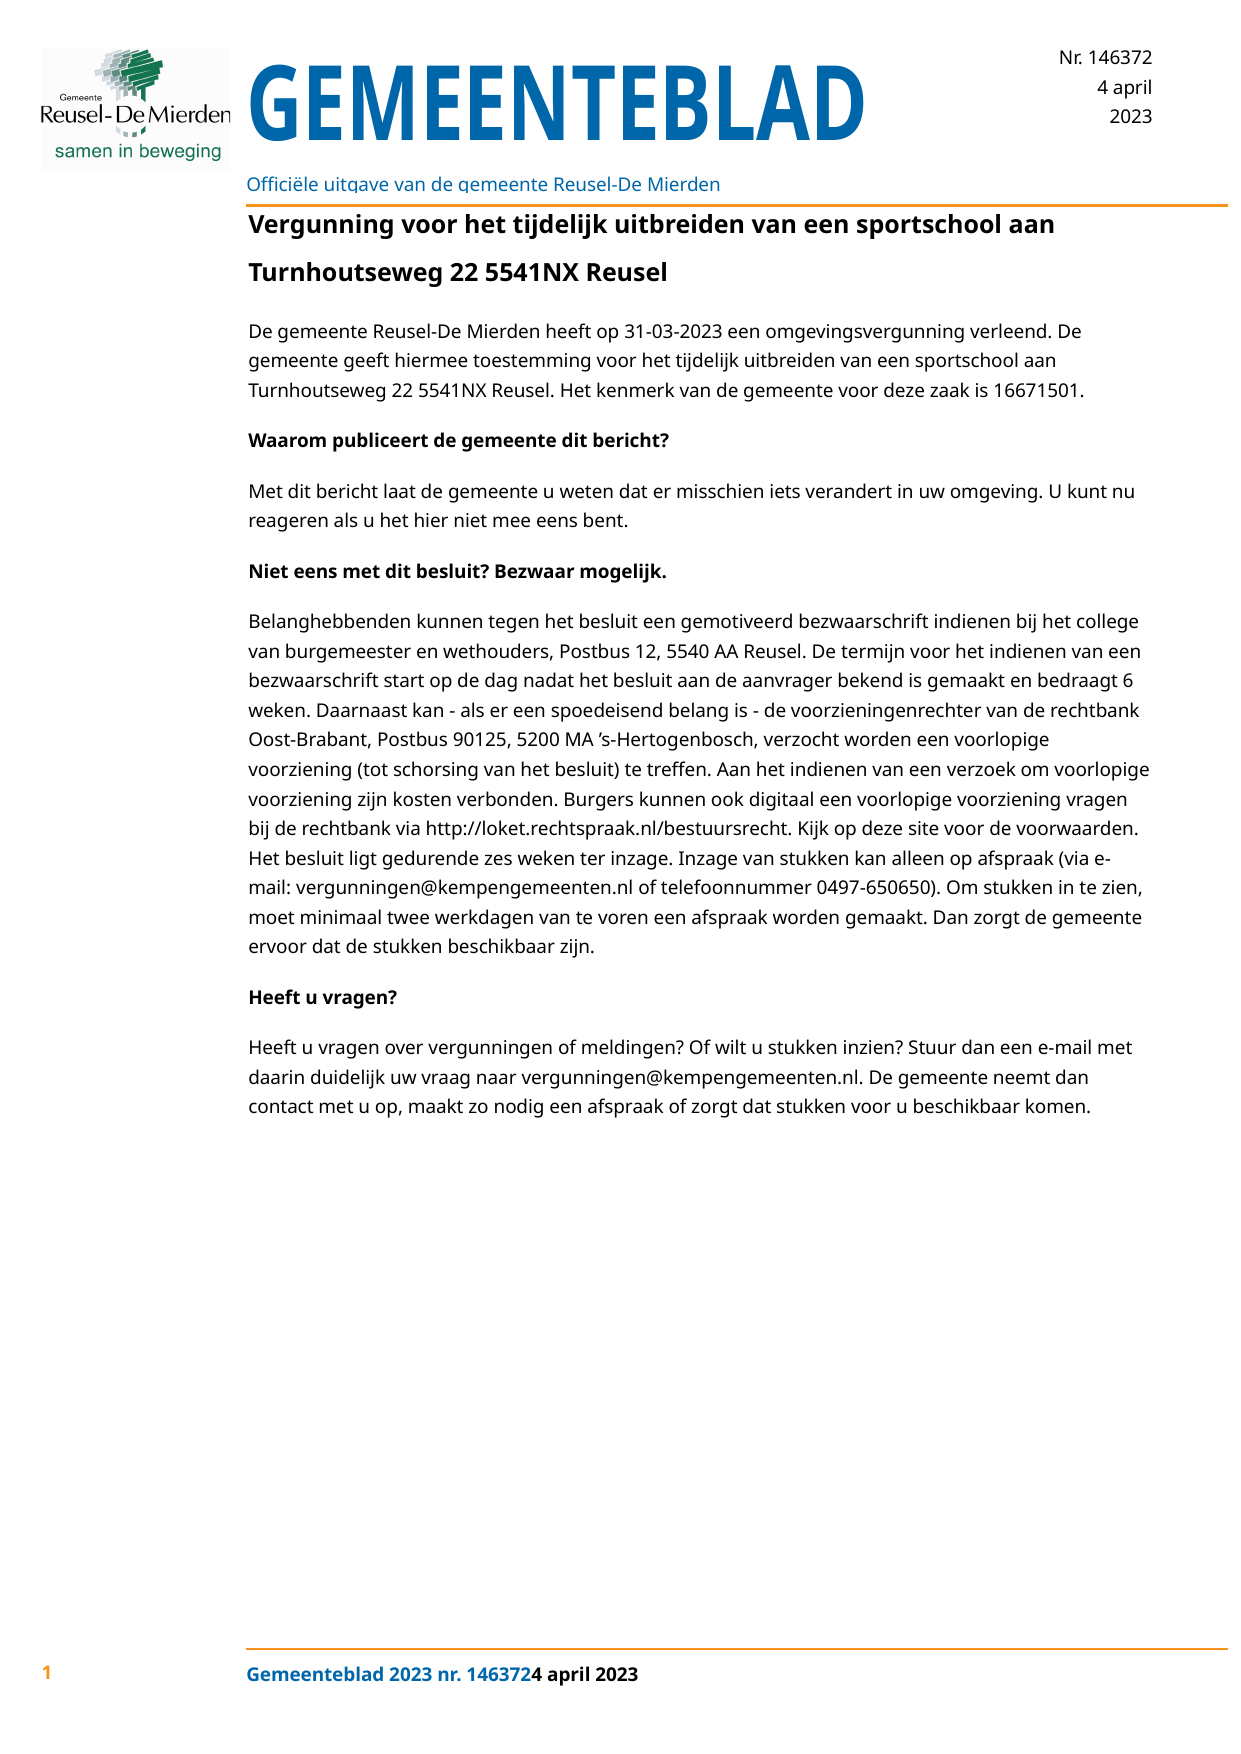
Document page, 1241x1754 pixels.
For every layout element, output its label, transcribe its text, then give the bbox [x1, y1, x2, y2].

picture [41, 47, 231, 172]
text De gemeente Reusel-De Mierden heeft op 31-03-2023 een omgevingsvergunning verleend. De gemeente geeft hiermee toestemming voor het tijdelijk uitbreiden van een sportschool aan Turnhoutseweg 22 5541NX Reusel. Het kenmerk van de gemeente voor deze zaak is 16671501. [248, 318, 1152, 403]
text Belanghebbenden kunnen tegen het besluit een gemotiveerd bezwaarschrift indienen bij het college van burgemeester en wethouders, Postbus 12, 5540 AA Reusel. De termijn voor het indienen van een bezwaarschrift start op de dag nadat het besluit aan de aanvrager bekend is gemaakt en bedraagt 6 weken. Daarnaast kan - als er een spoedeisend belang is - de voorzieningenrechter van de rechtbank Oost-Brabant, Postbus 90125, 5200 MA ’s-Hertogenbosch, verzocht worden een voorlopige voorziening (tot schorsing van het besluit) te treffen. Aan het indienen van een verzoek om voorlopige voorziening zijn kosten verbonden. Burgers kunnen ook digitaal een voorlopige voorziening vragen bij de rechtbank via http://loket.rechtspraak.nl/bestuursrecht. Kijk op deze site voor de voorwaarden. Het besluit ligt gedurende zes weken ter inzage. Inzage van stukken kan alleen op afspraak (via e-mail: vergunningen@kempengemeenten.nl of telefoonnummer 0497-650650). Om stukken in te zien, moet minimaal twee werkdagen van te voren een afspraak worden gemaakt. Dan zorgt de gemeente ervoor dat de stukken beschikbaar zijn. [248, 608, 1152, 959]
text Heeft u vragen over vergunningen of meldingen? Of wilt u stukken inzien? Stuur dan een e-mail met daarin duidelijk uw vraag naar vergunningen@kempengemeenten.nl. De gemeente neemt dan contact met u op, maakt zo nodig een afspraak of zorgt dat stukken voor u beschikbaar komen. [248, 1034, 1152, 1119]
text Niet eens met dit besluit? Bezwaar mogelijk. [248, 558, 1152, 584]
text Waarom publiceert de gemeente dit bericht? [248, 427, 1152, 453]
text Vergunning voor het tijdelijk uitbreiden van een sportschool aan Turnhoutseweg 22 5541NX Reusel [248, 207, 1152, 288]
text Met dit bericht laat de gemeente u weten dat er misschien iets verandert in uw omgeving. U kunt nu reageren als u het hier niet mee eens bent. [248, 478, 1152, 533]
text Heeft u vragen? [248, 984, 1152, 1010]
